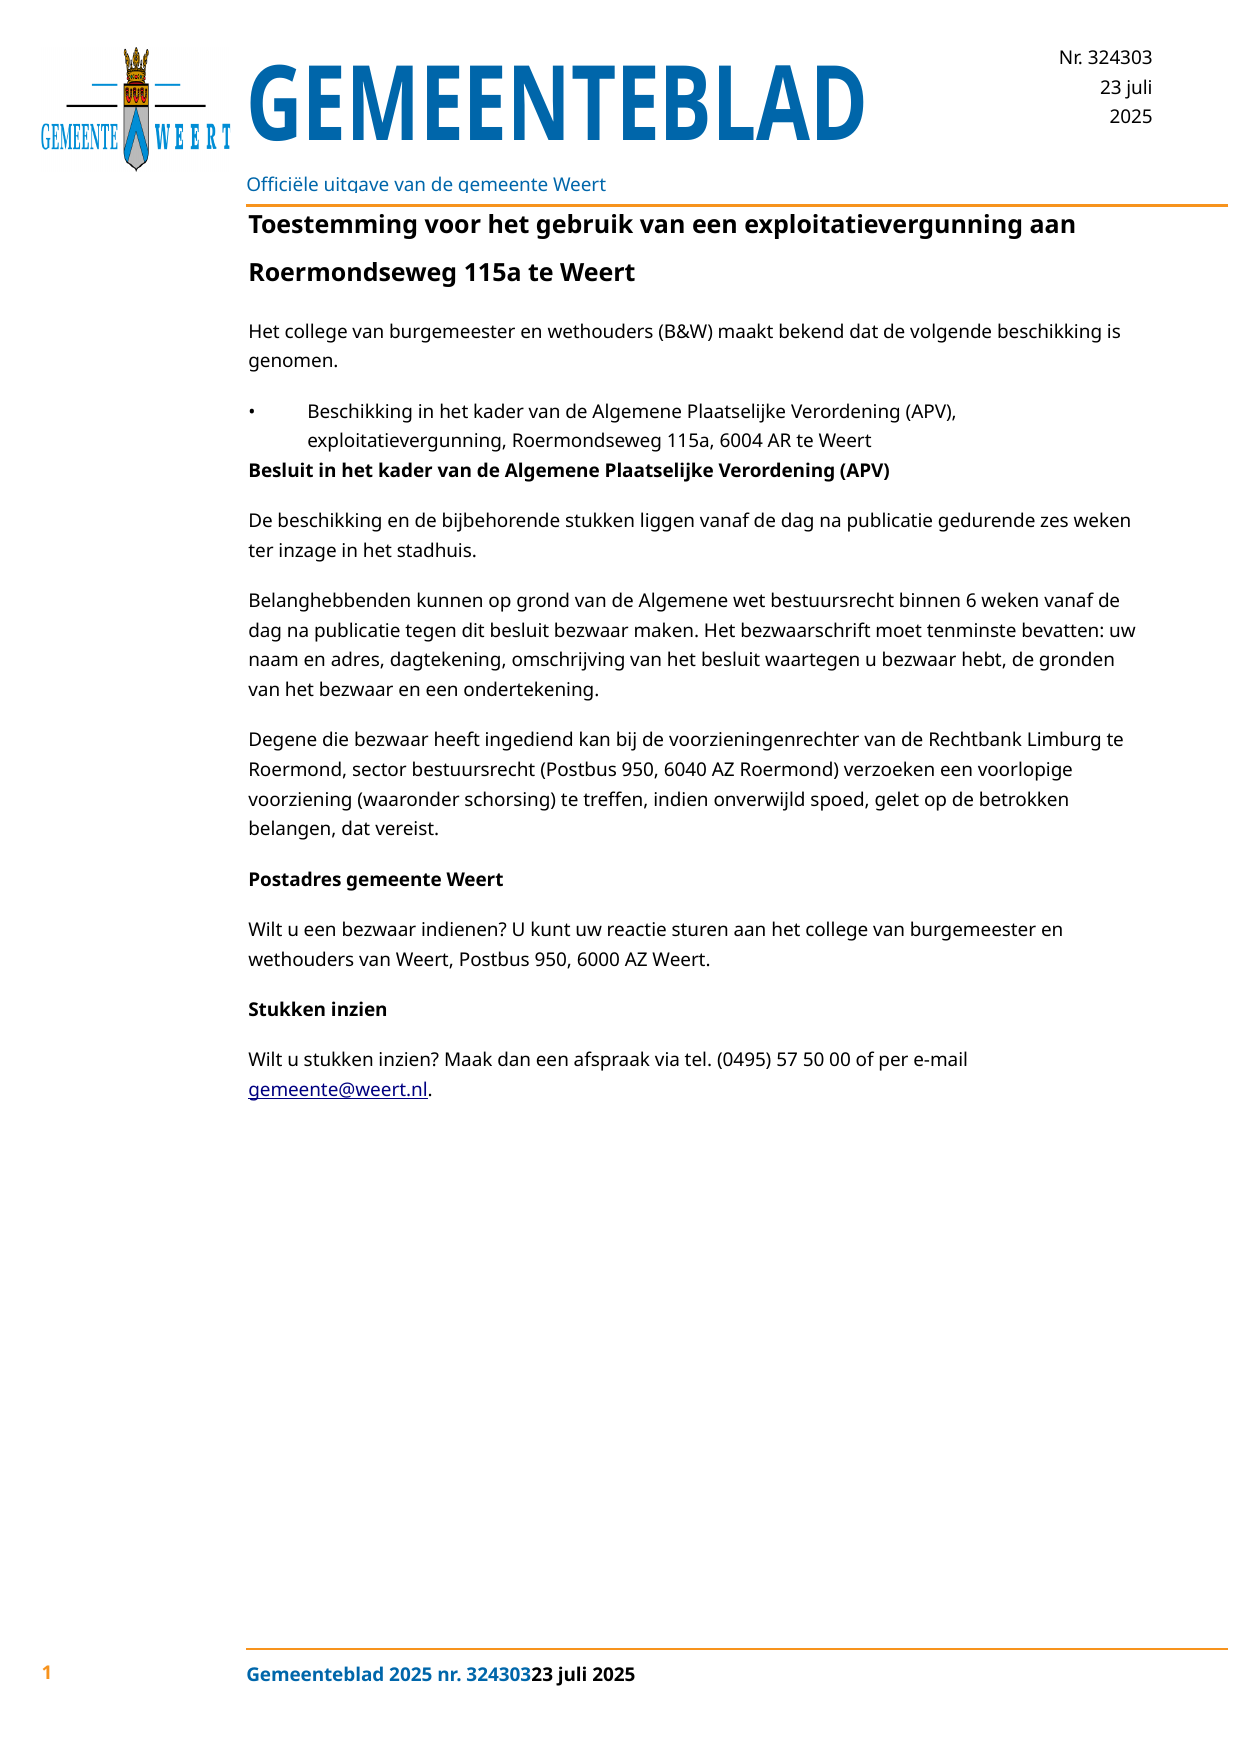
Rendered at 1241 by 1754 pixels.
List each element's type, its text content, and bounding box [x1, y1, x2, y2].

list Beschikking in het kader van de Algemene Plaatselijke Verordening (APV), exploitatievergunning, Roermondseweg 115a, 6004 AR te Weert [248, 398, 1152, 453]
text Besluit in het kader van de Algemene Plaatselijke Verordening (APV) [248, 457, 1152, 483]
picture [41, 47, 231, 172]
text Wilt u een bezwaar indienen? U kunt uw reactie sturen aan het college van burgemeester en wethouders van Weert, Postbus 950, 6000 AZ Weert. [248, 916, 1152, 972]
text De beschikking en de bijbehorende stukken liggen vanaf de dag na publicatie gedurende zes weken ter inzage in het stadhuis. [248, 507, 1152, 563]
text Toestemming voor het gebruik van een exploitatievergunning aan Roermondseweg 115a te Weert [248, 207, 1152, 288]
text Belanghebbenden kunnen op grond van de Algemene wet bestuursrecht binnen 6 weken vanaf de dag na publicatie tegen dit besluit bezwaar maken. Het bezwaarschrift moet tenminste bevatten: uw naam en adres, dagtekening, omschrijving van het besluit waartegen u bezwaar hebt, de gronden van het bezwaar en een ondertekening. [248, 587, 1152, 702]
text Degene die bezwaar heeft ingediend kan bij de voorzieningenrechter van de Rechtbank Limburg te Roermond, sector bestuursrecht (Postbus 950, 6040 AZ Roermond) verzoeken een voorlopige voorziening (waaronder schorsing) te treffen, indien onverwijld spoed, gelet op de betrokken belangen, dat vereist. [248, 727, 1152, 841]
text Wilt u stukken inzien? Maak dan een afspraak via tel. (0495) 57 50 00 of per e-mail gemeente@weert.nl. [248, 1047, 1152, 1102]
text Stukken inzien [248, 996, 1152, 1022]
text Postadres gemeente Weert [248, 866, 1152, 892]
text Het college van burgemeester en wethouders (B&W) maakt bekend dat de volgende beschikking is genomen. [248, 318, 1152, 373]
